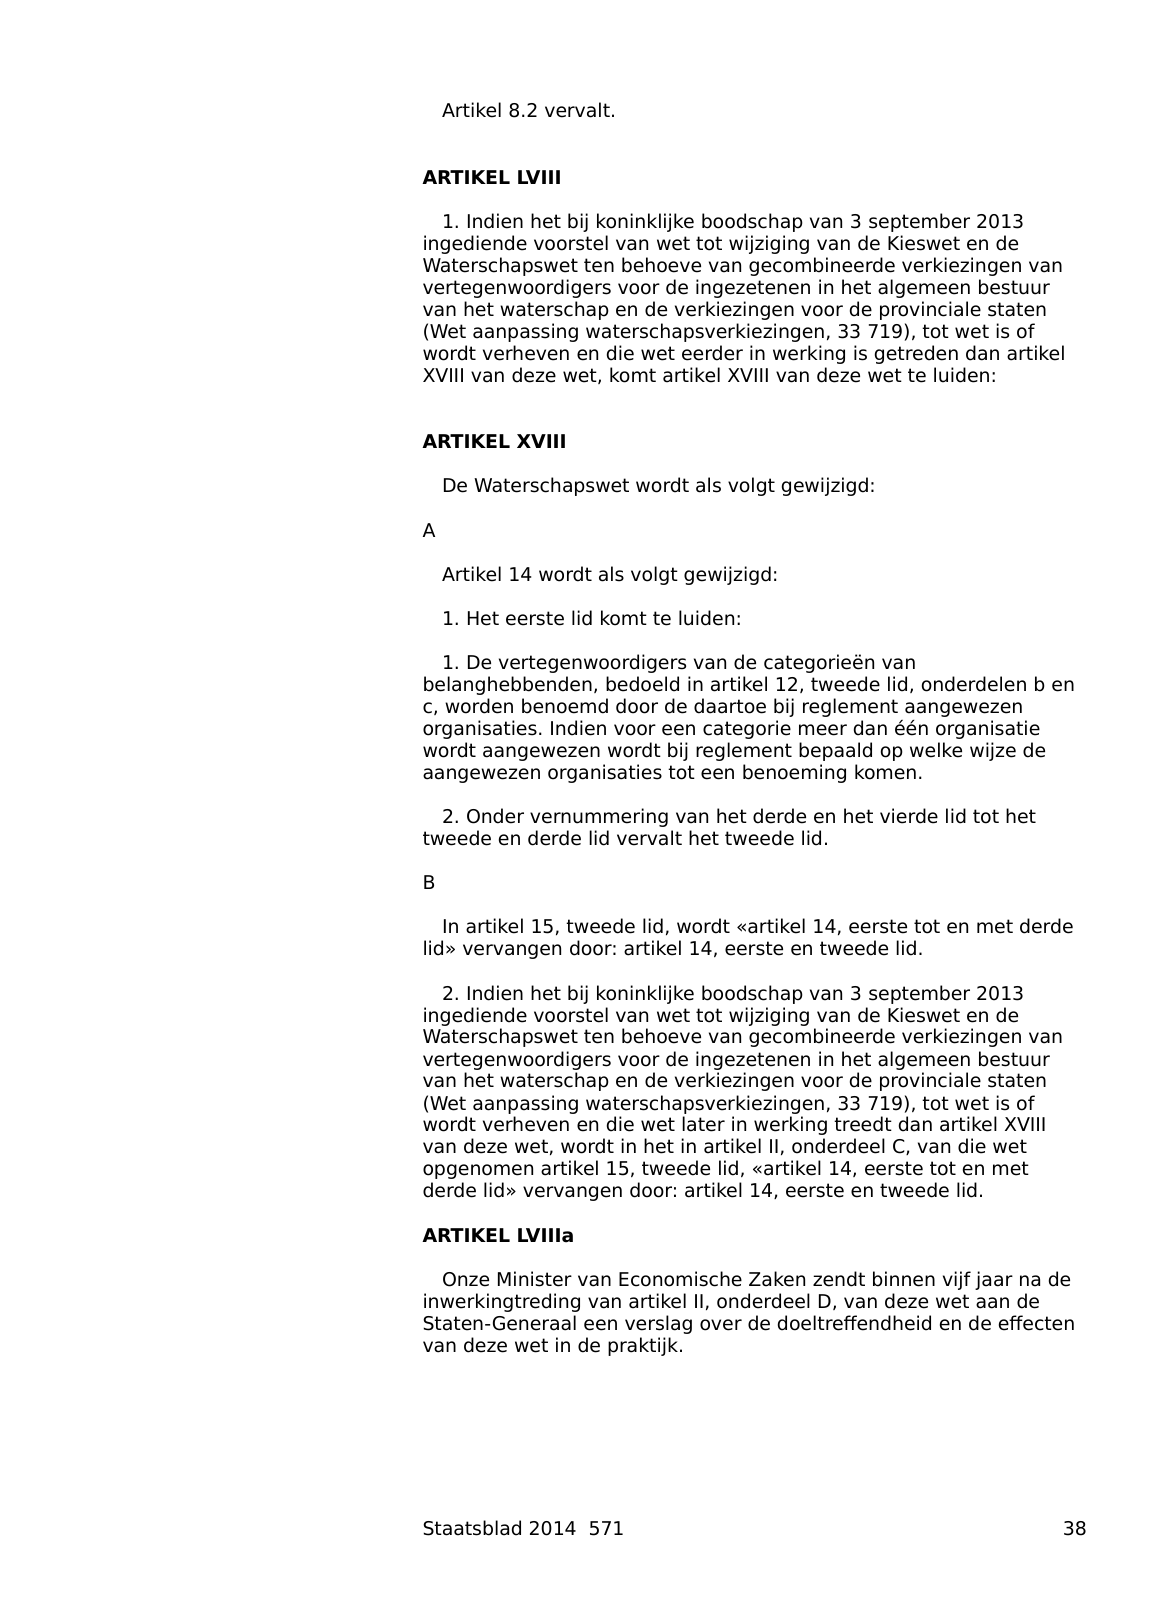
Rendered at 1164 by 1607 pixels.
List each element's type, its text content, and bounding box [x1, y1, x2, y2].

text 1. Indien het bij koninklijke boodschap van 3 september 2013 ingediende voorstel van wet tot wijziging van de Kieswet en de Waterschapswet ten behoeve van gecombineerde verkiezingen van vertegenwoordigers voor de ingezetenen in het algemeen bestuur van het waterschap en de verkiezingen voor de provinciale staten (Wet aanpassing waterschapsverkiezingen, 33 719), tot wet is of wordt verheven en die wet eerder in werking is getreden dan artikel XVIII van deze wet, komt artikel XVIII van deze wet te luiden: [422, 211, 1087, 387]
text 2. Onder vernummering van het derde en het vierde lid tot het tweede en derde lid vervalt het tweede lid. [422, 806, 1087, 850]
text B [422, 872, 1087, 894]
text Artikel 8.2 vervalt. [422, 100, 1087, 122]
text 1. De vertegenwoordigers van de categorieën van belanghebbenden, bedoeld in artikel 12, tweede lid, onderdelen b en c, worden benoemd door de daartoe bij reglement aangewezen organisaties. Indien voor een categorie meer dan één organisatie wordt aangewezen wordt bij reglement bepaald op welke wijze de aangewezen organisaties tot een benoeming komen. [422, 652, 1087, 784]
text A [422, 519, 1087, 541]
subtitle ARTIKEL LVIIIa [422, 1224, 1087, 1246]
text Artikel 14 wordt als volgt gewijzigd: [422, 564, 1087, 586]
text In artikel 15, tweede lid, wordt «artikel 14, eerste tot en met derde lid» vervangen door: artikel 14, eerste en tweede lid. [422, 916, 1087, 960]
text Onze Minister van Economische Zaken zendt binnen vijf jaar na de inwerkingtreding van artikel II, onderdeel D, van deze wet aan de Staten-Generaal een verslag over de doeltreffendheid en de effecten van deze wet in de praktijk. [422, 1269, 1087, 1357]
subtitle ARTIKEL LVIII [422, 167, 1087, 189]
text 1. Het eerste lid komt te luiden: [422, 608, 1087, 630]
text 2. Indien het bij koninklijke boodschap van 3 september 2013 ingediende voorstel van wet tot wijziging van de Kieswet en de Waterschapswet ten behoeve van gecombineerde verkiezingen van vertegenwoordigers voor de ingezetenen in het algemeen bestuur van het waterschap en de verkiezingen voor de provinciale staten (Wet aanpassing waterschapsverkiezingen, 33 719), tot wet is of wordt verheven en die wet later in werking treedt dan artikel XVIII van deze wet, wordt in het in artikel II, onderdeel C, van die wet opgenomen artikel 15, tweede lid, «artikel 14, eerste tot en met derde lid» vervangen door: artikel 14, eerste en tweede lid. [422, 982, 1087, 1202]
text De Waterschapswet wordt als volgt gewijzigd: [422, 475, 1087, 497]
subtitle ARTIKEL XVIII [422, 431, 1087, 453]
